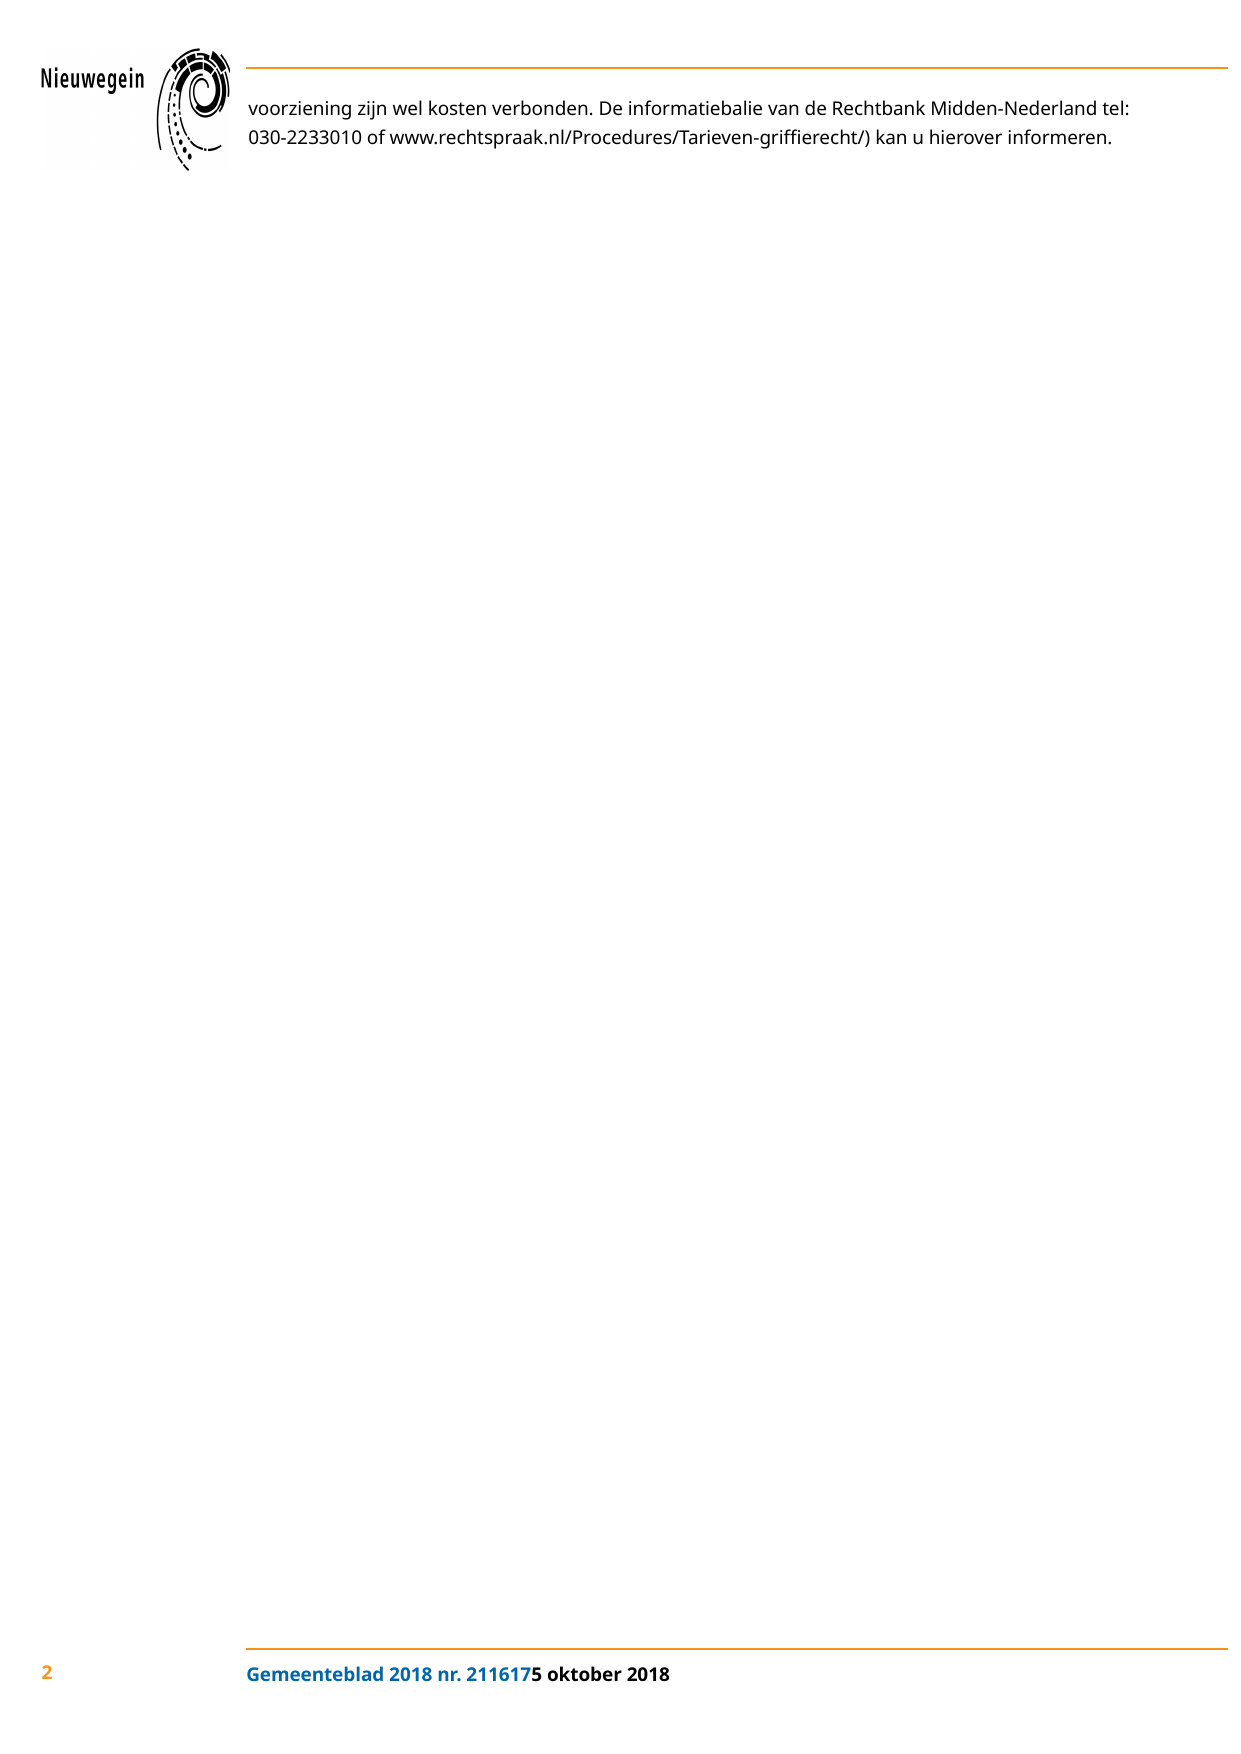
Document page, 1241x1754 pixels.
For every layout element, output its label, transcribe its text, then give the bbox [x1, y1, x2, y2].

text voorziening zijn wel kosten verbonden. De informatiebalie van de Rechtbank Midden-Nederland tel: 030-2233010 of www.rechtspraak.nl/Procedures/Tarieven-griffierecht/) kan u hierover informeren. [248, 95, 1152, 150]
picture [41, 47, 231, 172]
